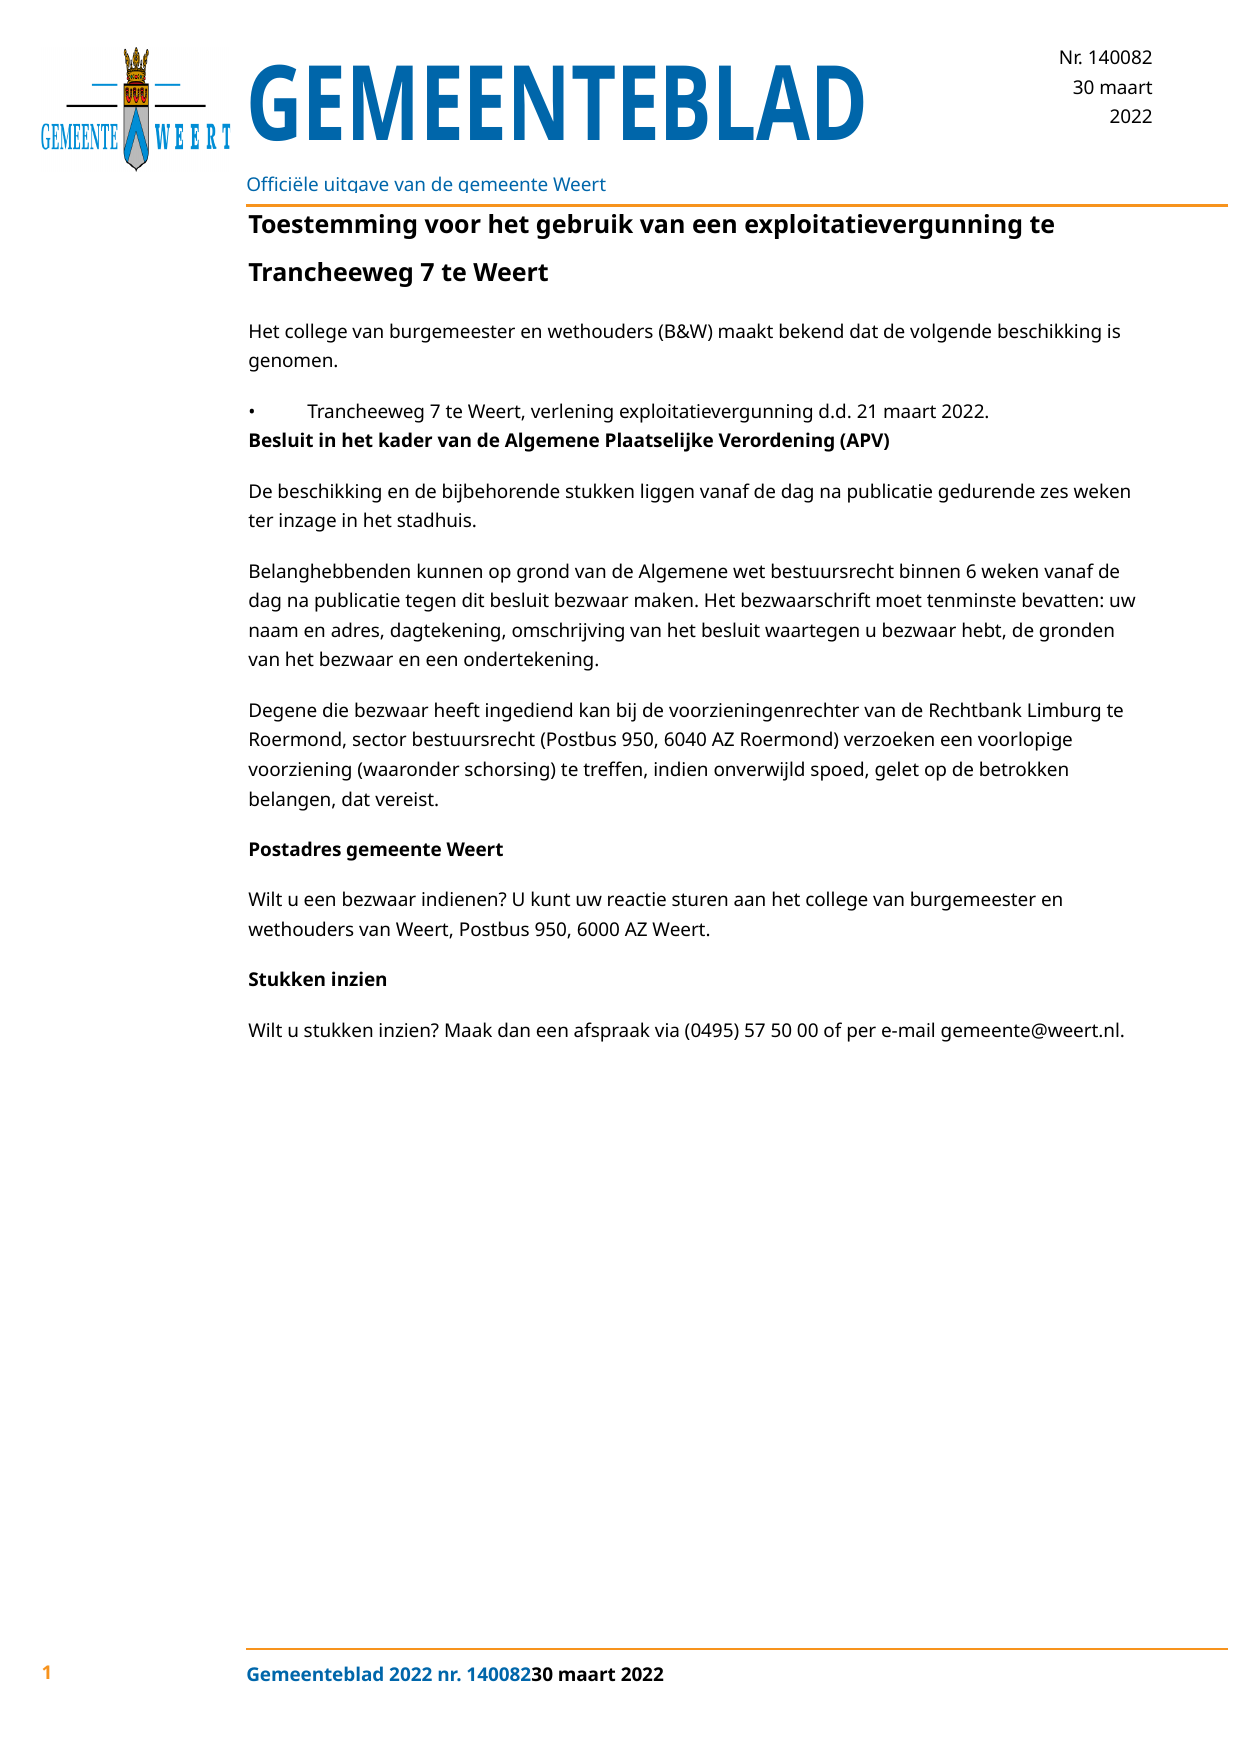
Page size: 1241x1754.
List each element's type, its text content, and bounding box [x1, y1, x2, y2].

text Degene die bezwaar heeft ingediend kan bij de voorzieningenrechter van de Rechtbank Limburg te Roermond, sector bestuursrecht (Postbus 950, 6040 AZ Roermond) verzoeken een voorlopige voorziening (waaronder schorsing) te treffen, indien onverwijld spoed, gelet op de betrokken belangen, dat vereist. [248, 697, 1152, 812]
text Toestemming voor het gebruik van een exploitatievergunning te Trancheeweg 7 te Weert [248, 207, 1152, 288]
text Belanghebbenden kunnen op grond van de Algemene wet bestuursrecht binnen 6 weken vanaf de dag na publicatie tegen dit besluit bezwaar maken. Het bezwaarschrift moet tenminste bevatten: uw naam en adres, dagtekening, omschrijving van het besluit waartegen u bezwaar hebt, de gronden van het bezwaar en een ondertekening. [248, 558, 1152, 672]
picture [41, 47, 231, 172]
text Het college van burgemeester en wethouders (B&W) maakt bekend dat de volgende beschikking is genomen. [248, 318, 1152, 373]
text Wilt u stukken inzien? Maak dan een afspraak via (0495) 57 50 00 of per e-mail gemeente@weert.nl. [248, 1017, 1152, 1043]
list Trancheeweg 7 te Weert, verlening exploitatievergunning d.d. 21 maart 2022. [248, 398, 1152, 424]
text Stukken inzien [248, 967, 1152, 992]
text Postadres gemeente Weert [248, 836, 1152, 862]
text Wilt u een bezwaar indienen? U kunt uw reactie sturen aan het college van burgemeester en wethouders van Weert, Postbus 950, 6000 AZ Weert. [248, 887, 1152, 942]
text De beschikking en de bijbehorende stukken liggen vanaf de dag na publicatie gedurende zes weken ter inzage in het stadhuis. [248, 478, 1152, 533]
text Besluit in het kader van de Algemene Plaatselijke Verordening (APV) [248, 427, 1152, 453]
